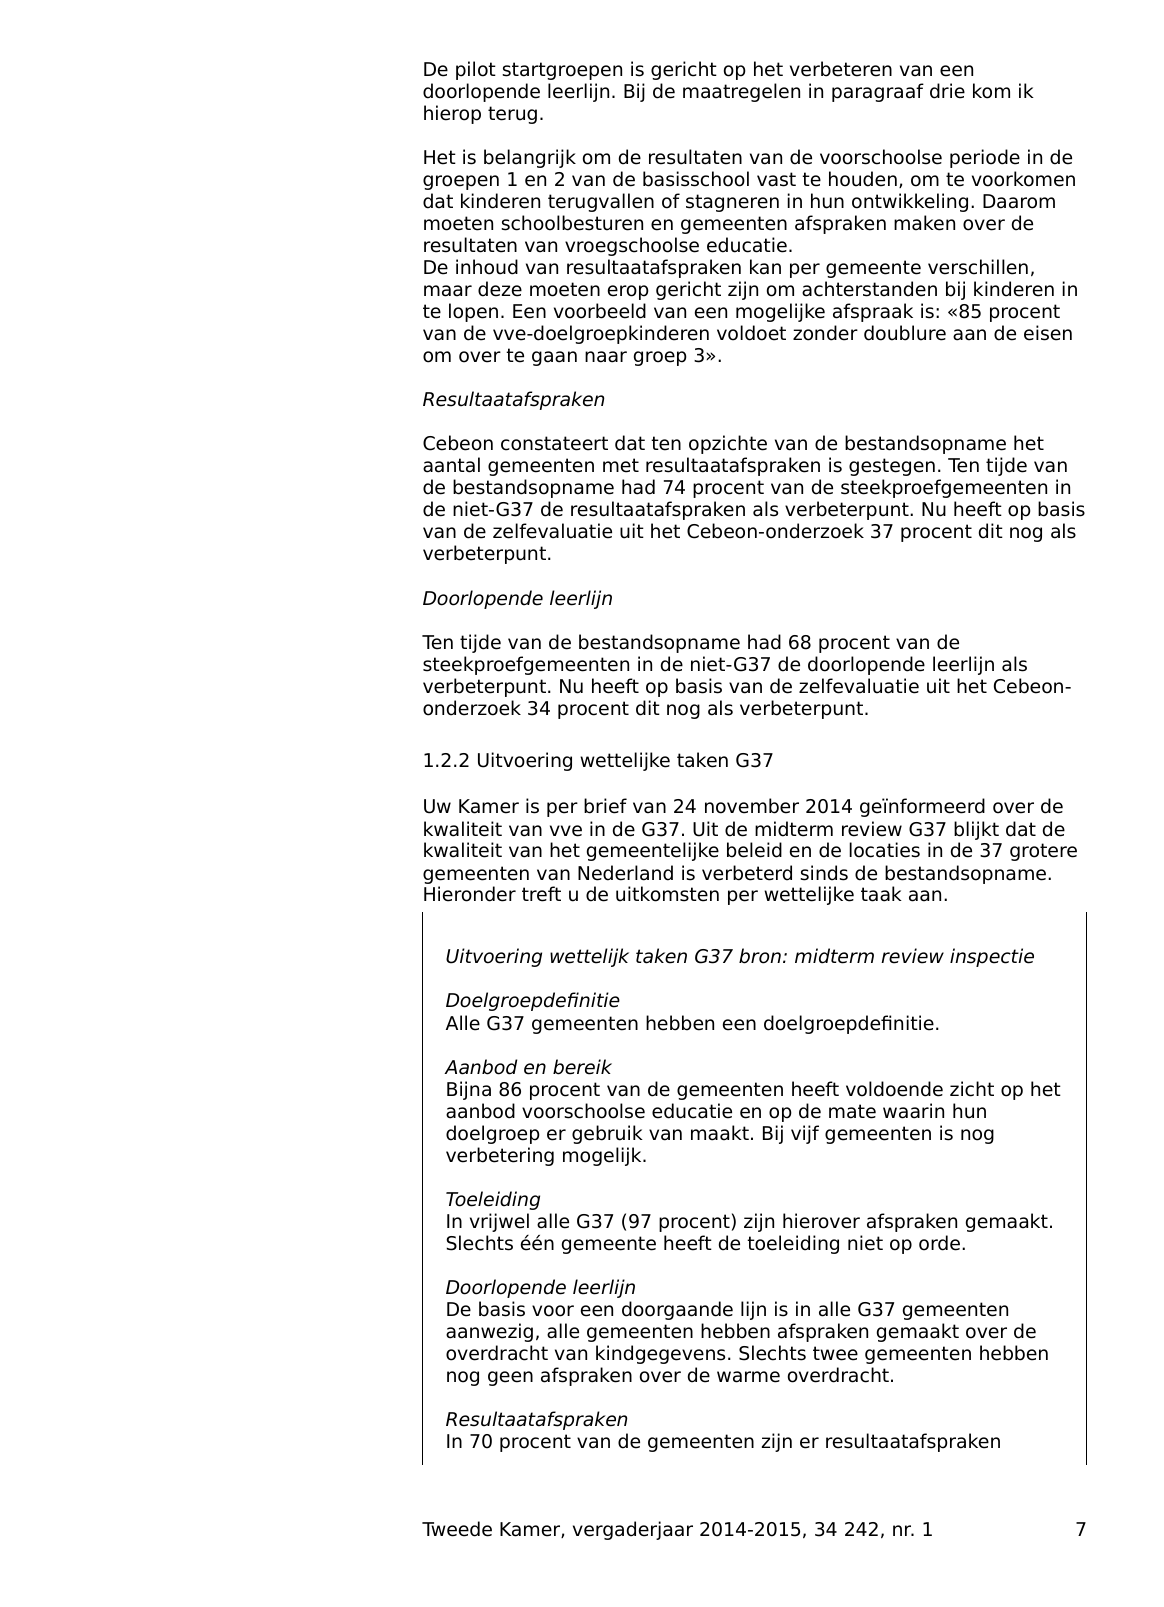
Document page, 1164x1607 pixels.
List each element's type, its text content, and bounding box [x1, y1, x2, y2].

text De pilot startgroepen is gericht op het verbeteren van een doorlopende leerlijn. Bij de maatregelen in paragraaf drie kom ik hierop terug. [422, 59, 1087, 125]
subtitle Resultaatafspraken [422, 389, 1087, 411]
text De inhoud van resultaatafspraken kan per gemeente verschillen, maar deze moeten erop gericht zijn om achterstanden bij kinderen in te lopen. Een voorbeeld van een mogelijke afspraak is: «85 procent van de vve-doelgroepkinderen voldoet zonder doublure aan de eisen om over te gaan naar groep 3». [422, 257, 1087, 367]
subtitle Doorlopende leerlijn [422, 587, 1087, 609]
table_header Uitvoering wettelijk taken G37 bron: midterm review inspectie Doelgroepdefinitie Alle G37 gemeenten hebben een doelgroepdefinitie. Aanbod en bereik Bijna 86 procent van de gemeenten heeft voldoende zicht op het aanbod voorschoolse educatie en op de mate waarin hun doelgroep er gebruik van maakt. Bij vijf gemeenten is nog verbetering mogelijk. Toeleiding In vrijwel alle G37 (97 procent) zijn hierover afspraken gemaakt. Slechts één gemeente heeft de toeleiding niet op orde. Doorlopende leerlijn De basis voor een doorgaande lijn is in alle G37 gemeenten aanwezig, alle gemeenten hebben afspraken gemaakt over de overdracht van kindgegevens. Slechts twee gemeenten hebben nog geen afspraken over de warme overdracht. Resultaatafspraken In 70 procent van de gemeenten zijn er resultaatafspraken [423, 912, 1086, 1464]
text Ten tijde van de bestandsopname had 68 procent van de steekproefgemeenten in de niet-G37 de doorlopende leerlijn als verbeterpunt. Nu heeft op basis van de zelfevaluatie uit het Cebeon-onderzoek 34 procent dit nog als verbeterpunt. [422, 632, 1087, 719]
text Uw Kamer is per brief van 24 november 2014 geïnformeerd over de kwaliteit van vve in de G37. Uit de midterm review G37 blijkt dat de kwaliteit van het gemeentelijke beleid en de locaties in de 37 grotere gemeenten van Nederland is verbeterd sinds de bestandsopname. Hieronder treft u de uitkomsten per wettelijke taak aan. [422, 796, 1087, 906]
text Het is belangrijk om de resultaten van de voorschoolse periode in de groepen 1 en 2 van de basisschool vast te houden, om te voorkomen dat kinderen terugvallen of stagneren in hun ontwikkeling. Daarom moeten schoolbesturen en gemeenten afspraken maken over de resultaten van vroegschoolse educatie. [422, 147, 1087, 257]
subtitle 1.2.2 Uitvoering wettelijke taken G37 [422, 749, 1087, 771]
text Cebeon constateert dat ten opzichte van de bestandsopname het aantal gemeenten met resultaatafspraken is gestegen. Ten tijde van de bestandsopname had 74 procent van de steekproefgemeenten in de niet-G37 de resultaatafspraken als verbeterpunt. Nu heeft op basis van de zelfevaluatie uit het Cebeon-onderzoek 37 procent dit nog als verbeterpunt. [422, 433, 1087, 565]
